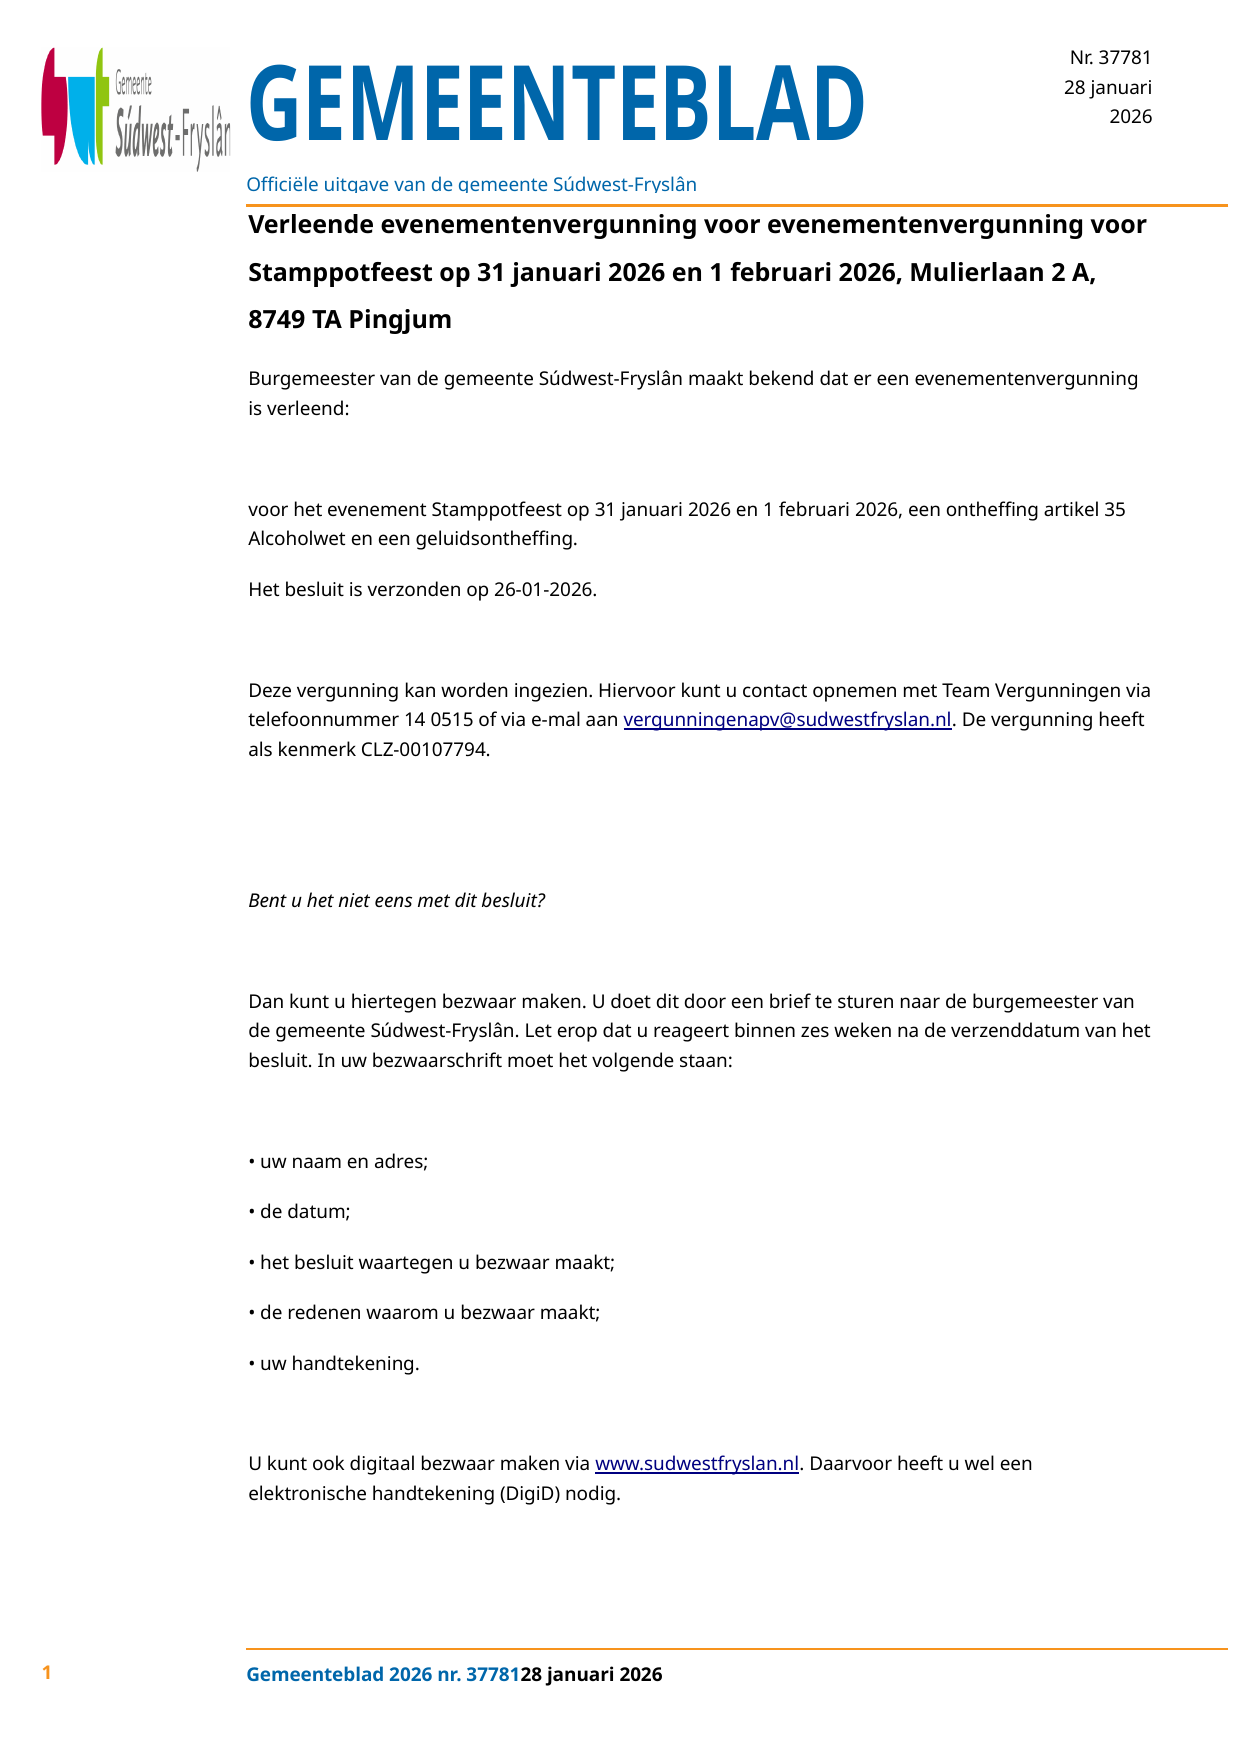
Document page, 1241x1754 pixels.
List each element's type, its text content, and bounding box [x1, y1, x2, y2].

text U kunt ook digitaal bezwaar maken via www.sudwestfryslan.nl. Daarvoor heeft u wel een elektronische handtekening (DigiD) nodig. [248, 1451, 1152, 1506]
picture [41, 47, 231, 172]
text Verleende evenementenvergunning voor evenementenvergunning voor Stamppotfeest op 31 januari 2026 en 1 februari 2026, Mulierlaan 2 A, 8749 TA Pingjum [248, 207, 1152, 336]
text Burgemeester van de gemeente Súdwest-Fryslân maakt bekend dat er een evenementenvergunning is verleend: [248, 366, 1152, 421]
text • de redenen waarom u bezwaar maakt; [248, 1299, 1152, 1325]
text • uw naam en adres; [248, 1148, 1152, 1174]
text Deze vergunning kan worden ingezien. Hiervoor kunt u contact opnemen met Team Vergunningen via telefoonnummer 14 0515 of via e-mal aan vergunningenapv@sudwestfryslan.nl. De vergunning heeft als kenmerk CLZ-00107794. [248, 677, 1152, 762]
text Dan kunt u hiertegen bezwaar maken. U doet dit door een brief te sturen naar de burgemeester van de gemeente Súdwest-Fryslân. Let erop dat u reageert binnen zes weken na de verzenddatum van het besluit. In uw bezwaarschrift moet het volgende staan: [248, 988, 1152, 1073]
text voor het evenement Stamppotfeest op 31 januari 2026 en 1 februari 2026, een ontheffing artikel 35 Alcoholwet en een geluidsontheffing. [248, 496, 1152, 551]
text Bent u het niet eens met dit besluit? [248, 887, 1152, 913]
text • het besluit waartegen u bezwaar maakt; [248, 1249, 1152, 1274]
text Het besluit is verzonden op 26-01-2026. [248, 576, 1152, 602]
text • uw handtekening. [248, 1350, 1152, 1375]
text • de datum; [248, 1198, 1152, 1224]
